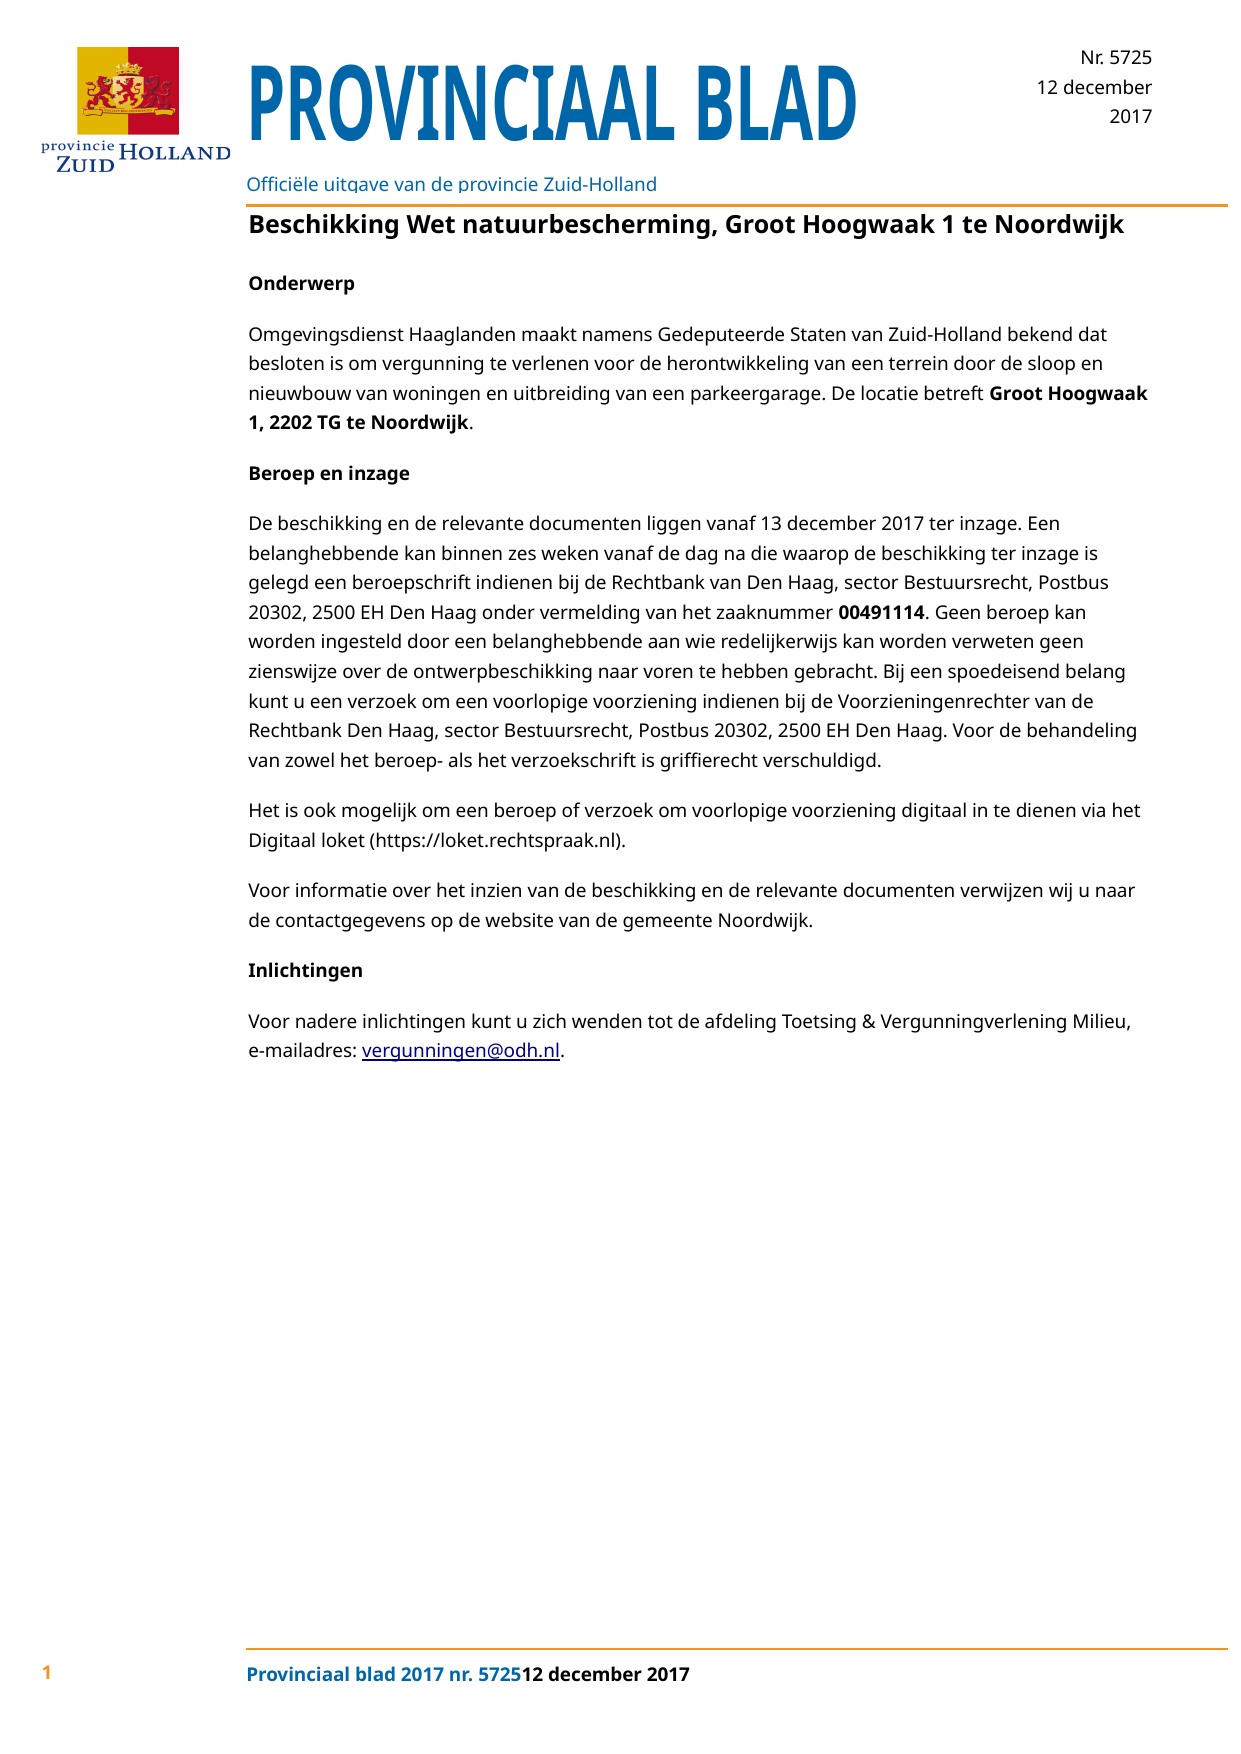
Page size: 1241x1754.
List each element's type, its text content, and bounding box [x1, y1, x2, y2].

text Het is ook mogelijk om een beroep of verzoek om voorlopige voorziening digitaal in te dienen via het Digitaal loket (https://loket.rechtspraak.nl). [248, 797, 1152, 853]
text De beschikking en de relevante documenten liggen vanaf 13 december 2017 ter inzage. Een belanghebbende kan binnen zes weken vanaf de dag na die waarop de beschikking ter inzage is gelegd een beroepschrift indienen bij de Rechtbank van Den Haag, sector Bestuursrecht, Postbus 20302, 2500 EH Den Haag onder vermelding van het zaaknummer 00491114. Geen beroep kan worden ingesteld door een belanghebbende aan wie redelijkerwijs kan worden verweten geen zienswijze over de ontwerpbeschikking naar voren te hebben gebracht. Bij een spoedeisend belang kunt u een verzoek om een voorlopige voorziening indienen bij de Voorzieningenrechter van de Rechtbank Den Haag, sector Bestuursrecht, Postbus 20302, 2500 EH Den Haag. Voor de behandeling van zowel het beroep- als het verzoekschrift is griffierecht verschuldigd. [248, 510, 1152, 773]
text Omgevingsdienst Haaglanden maakt namens Gedeputeerde Staten van Zuid-Holland bekend dat besloten is om vergunning te verlenen voor de herontwikkeling van een terrein door de sloop en nieuwbouw van woningen en uitbreiding van een parkeergarage. De locatie betreft Groot Hoogwaak 1, 2202 TG te Noordwijk. [248, 321, 1152, 435]
text Inlichtingen [248, 957, 1152, 983]
text Voor informatie over het inzien van de beschikking en de relevante documenten verwijzen wij u naar de contactgegevens op de website van de gemeente Noordwijk. [248, 877, 1152, 933]
text Onderwerp [248, 270, 1152, 296]
text Voor nadere inlichtingen kunt u zich wenden tot de afdeling Toetsing & Vergunningverlening Milieu, e-mailadres: vergunningen@odh.nl. [248, 1008, 1152, 1063]
text Beroep en inzage [248, 460, 1152, 486]
picture [41, 47, 231, 172]
text Beschikking Wet natuurbescherming, Groot Hoogwaak 1 te Noordwijk [248, 207, 1152, 241]
